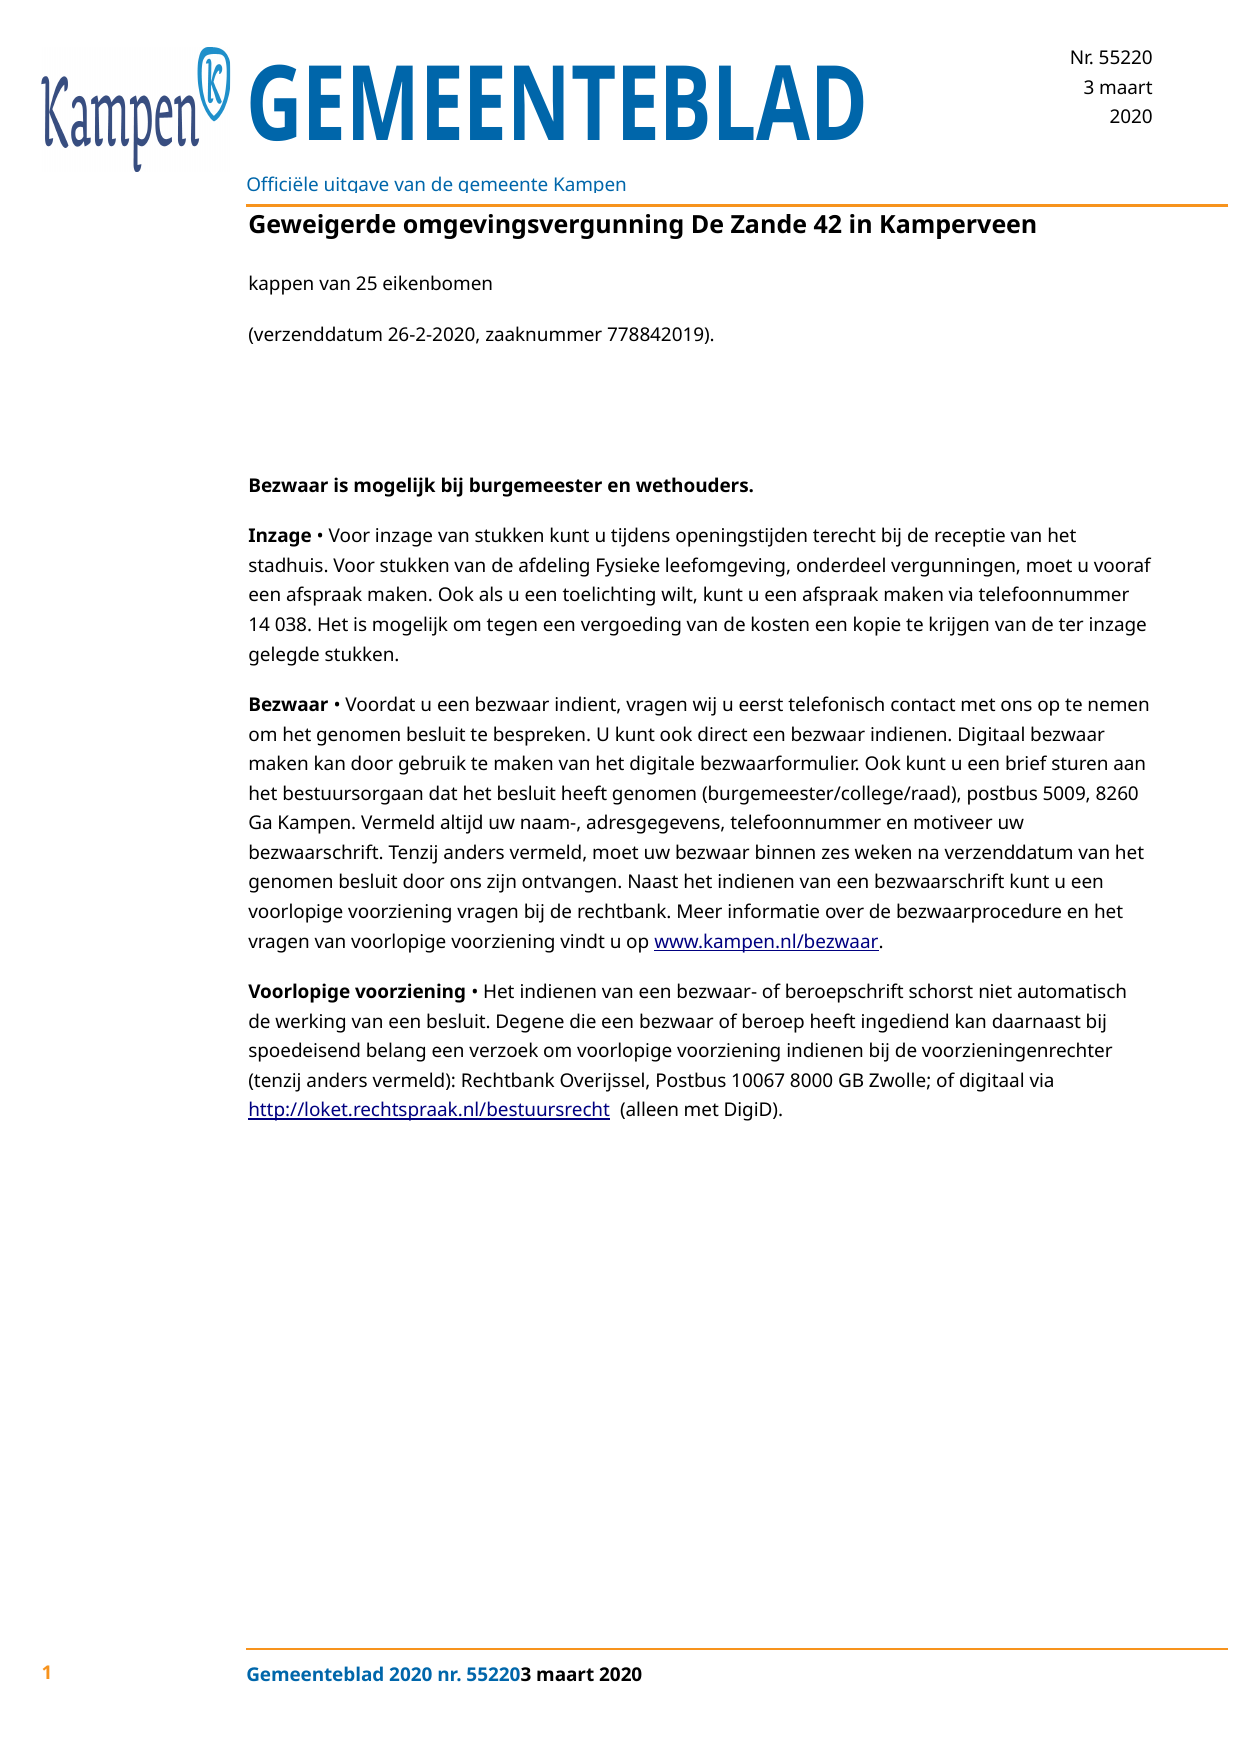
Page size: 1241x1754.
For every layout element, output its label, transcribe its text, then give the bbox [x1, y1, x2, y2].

picture [41, 47, 231, 172]
text Inzage • Voor inzage van stukken kunt u tijdens openingstijden terecht bij de receptie van het stadhuis. Voor stukken van de afdeling Fysieke leefomgeving, onderdeel vergunningen, moet u vooraf een afspraak maken. Ook als u een toelichting wilt, kunt u een afspraak maken via telefoonnummer 14 038. Het is mogelijk om tegen een vergoeding van de kosten een kopie te krijgen van de ter inzage gelegde stukken. [248, 522, 1152, 666]
text (verzenddatum 26-2-2020, zaaknummer 778842019). [248, 321, 1152, 346]
text Bezwaar is mogelijk bij burgemeester en wethouders. [248, 472, 1152, 498]
text kappen van 25 eikenbomen [248, 270, 1152, 296]
text Voorlopige voorziening • Het indienen van een bezwaar- of beroepschrift schorst niet automatisch de werking van een besluit. Degene die een bezwaar of beroep heeft ingediend kan daarnaast bij spoedeisend belang een verzoek om voorlopige voorziening indienen bij de voorzieningenrechter (tenzij anders vermeld): Rechtbank Overijssel, Postbus 10067 8000 GB Zwolle; of digitaal via http://loket.rechtspraak.nl/bestuursrecht (alleen met DigiD). [248, 978, 1152, 1122]
text Bezwaar • Voordat u een bezwaar indient, vragen wij u eerst telefonisch contact met ons op te nemen om het genomen besluit te bespreken. U kunt ook direct een bezwaar indienen. Digitaal bezwaar maken kan door gebruik te maken van het digitale bezwaarformulier. Ook kunt u een brief sturen aan het bestuursorgaan dat het besluit heeft genomen (burgemeester/college/raad), postbus 5009, 8260 Ga Kampen. Vermeld altijd uw naam-, adresgegevens, telefoonnummer en motiveer uw bezwaarschrift. Tenzij anders vermeld, moet uw bezwaar binnen zes weken na verzenddatum van het genomen besluit door ons zijn ontvangen. Naast het indienen van een bezwaarschrift kunt u een voorlopige voorziening vragen bij de rechtbank. Meer informatie over de bezwaarprocedure en het vragen van voorlopige voorziening vindt u op www.kampen.nl/bezwaar. [248, 691, 1152, 953]
text Geweigerde omgevingsvergunning De Zande 42 in Kamperveen [248, 207, 1152, 241]
